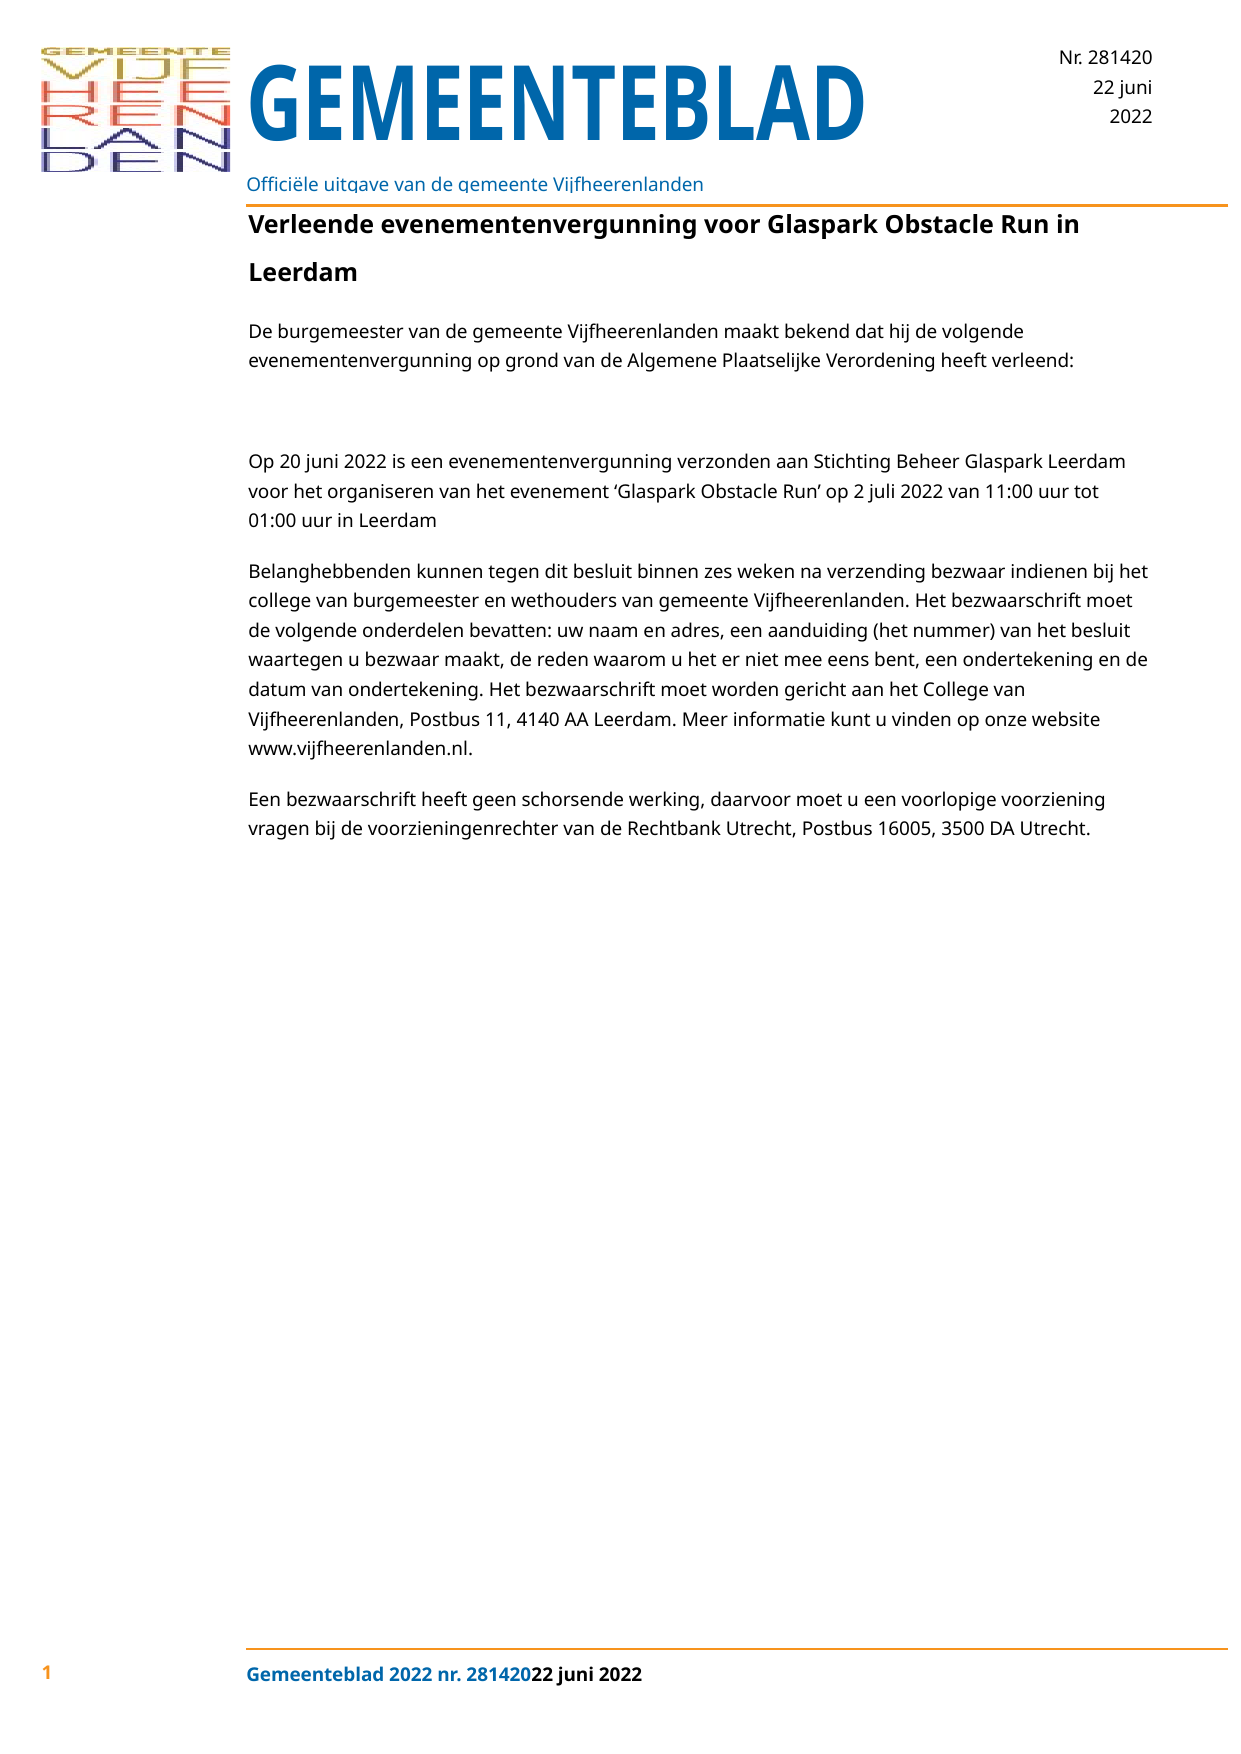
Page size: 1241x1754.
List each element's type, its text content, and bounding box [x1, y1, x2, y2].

text Een bezwaarschrift heeft geen schorsende werking, daarvoor moet u een voorlopige voorziening vragen bij de voorzieningenrechter van de Rechtbank Utrecht, Postbus 16005, 3500 DA Utrecht. [248, 786, 1152, 841]
text Belanghebbenden kunnen tegen dit besluit binnen zes weken na verzending bezwaar indienen bij het college van burgemeester en wethouders van gemeente Vijfheerenlanden. Het bezwaarschrift moet de volgende onderdelen bevatten: uw naam en adres, een aanduiding (het nummer) van het besluit waartegen u bezwaar maakt, de reden waarom u het er niet mee eens bent, een ondertekening en de datum van ondertekening. Het bezwaarschrift moet worden gericht aan het College van Vijfheerenlanden, Postbus 11, 4140 AA Leerdam. Meer informatie kunt u vinden op onze website www.vijfheerenlanden.nl. [248, 558, 1152, 761]
text De burgemeester van de gemeente Vijfheerenlanden maakt bekend dat hij de volgende evenementenvergunning op grond van de Algemene Plaatselijke Verordening heeft verleend: [248, 318, 1152, 373]
text Op 20 juni 2022 is een evenementenvergunning verzonden aan Stichting Beheer Glaspark Leerdam voor het organiseren van het evenement ‘Glaspark Obstacle Run’ op 2 juli 2022 van 11:00 uur tot 01:00 uur in Leerdam [248, 448, 1152, 533]
text Verleende evenementenvergunning voor Glaspark Obstacle Run in Leerdam [248, 207, 1152, 288]
picture [41, 47, 231, 172]
